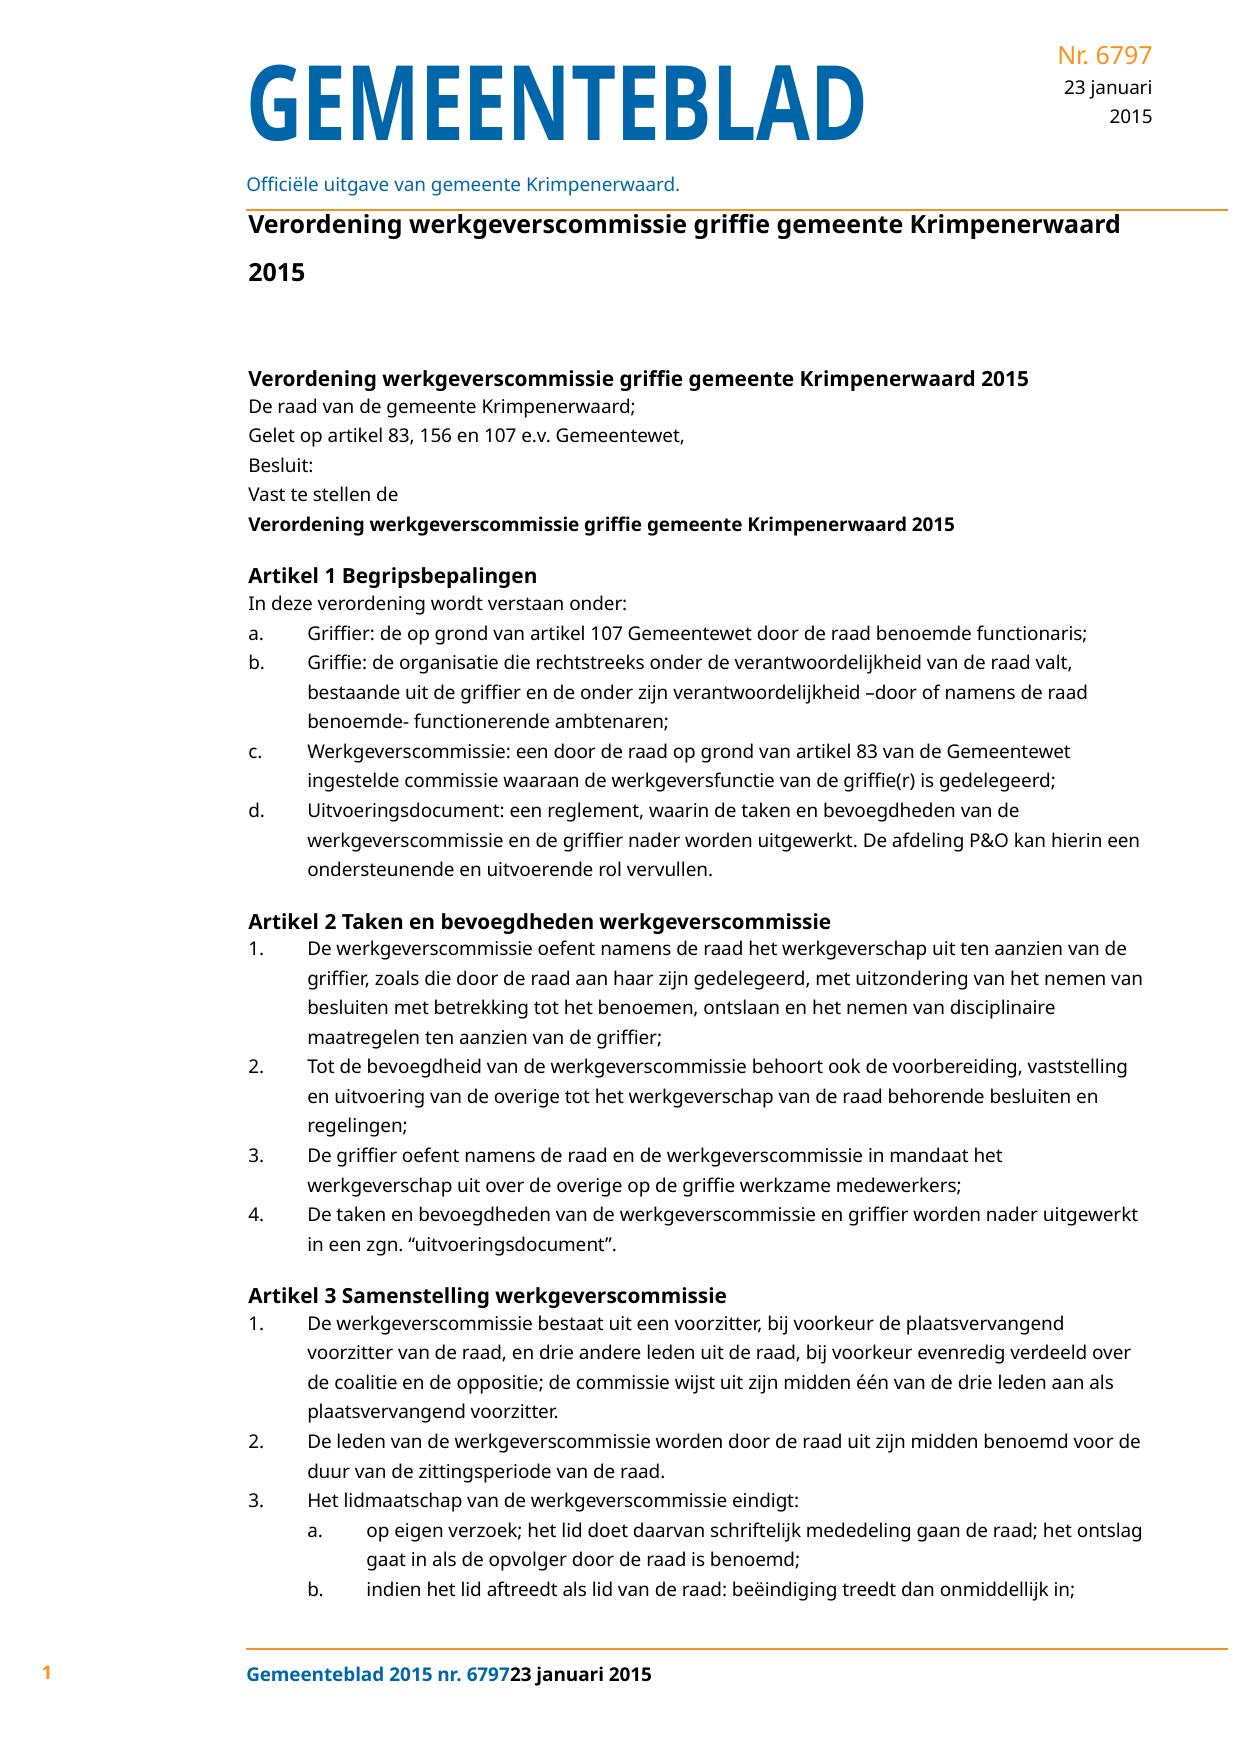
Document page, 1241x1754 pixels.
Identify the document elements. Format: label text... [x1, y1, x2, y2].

list De leden van de werkgeverscommissie worden door de raad uit zijn midden benoemd voor de duur van de zittingsperiode van de raad. [248, 1428, 1152, 1483]
list Tot de bevoegdheid van de werkgeverscommissie behoort ook de voorbereiding, vaststelling en uitvoering van de overige tot het werkgeverschap van de raad behorende besluiten en regelingen; [248, 1053, 1152, 1138]
text Artikel 3 Samenstelling werkgeverscommissie [248, 1281, 1152, 1310]
list Griffier: de op grond van artikel 107 Gemeentewet door de raad benoemde functionaris; [248, 620, 1152, 645]
text Vast te stellen de [248, 482, 1152, 507]
picture [41, 47, 231, 172]
list Uitvoeringsdocument: een reglement, waarin de taken en bevoegdheden van de werkgeverscommissie en de griffier nader worden uitgewerkt. De afdeling P&O kan hierin een ondersteunende en uitvoerende rol vervullen. [248, 797, 1152, 882]
text Verordening werkgeverscommissie griffie gemeente Krimpenerwaard 2015 [248, 364, 1152, 393]
list De griffier oefent namens de raad en de werkgeverscommissie in mandaat het werkgeverschap uit over de overige op de griffie werkzame medewerkers; [248, 1142, 1152, 1198]
text Artikel 1 Begripsbepalingen [248, 562, 1152, 590]
text Artikel 2 Taken en bevoegdheden werkgeverscommissie [248, 907, 1152, 935]
list Het lidmaatschap van de werkgeverscommissie eindigt: [248, 1487, 1152, 1513]
text Besluit: [248, 452, 1152, 478]
text Verordening werkgeverscommissie griffie gemeente Krimpenerwaard 2015 [248, 211, 1152, 288]
list De werkgeverscommissie oefent namens de raad het werkgeverschap uit ten aanzien van de griffier, zoals die door de raad aan haar zijn gedelegeerd, met uitzondering van het nemen van besluiten met betrekking tot het benoemen, ontslaan en het nemen van disciplinaire maatregelen ten aanzien van de griffier; [248, 935, 1152, 1050]
list indien het lid aftreedt als lid van de raad: beëindiging treedt dan onmiddellijk in; [307, 1576, 1152, 1602]
text In deze verordening wordt verstaan onder: [248, 590, 1152, 616]
list Werkgeverscommissie: een door de raad op grond van artikel 83 van de Gemeentewet ingestelde commissie waaraan de werkgeversfunctie van de griffie(r) is gedelegeerd; [248, 738, 1152, 793]
list op eigen verzoek; het lid doet daarvan schriftelijk mededeling gaan de raad; het ontslag gaat in als de opvolger door de raad is benoemd; [307, 1517, 1152, 1572]
text De raad van de gemeente Krimpenerwaard; [248, 393, 1152, 419]
list De taken en bevoegdheden van de werkgeverscommissie en griffier worden nader uitgewerkt in een zgn. “uitvoeringsdocument”. [248, 1201, 1152, 1257]
list Griffie: de organisatie die rechtstreeks onder de verantwoordelijkheid van de raad valt, bestaande uit de griffier en de onder zijn verantwoordelijkheid –door of namens de raad benoemde- functionerende ambtenaren; [248, 649, 1152, 734]
list De werkgeverscommissie bestaat uit een voorzitter, bij voorkeur de plaatsvervangend voorzitter van de raad, en drie andere leden uit de raad, bij voorkeur evenredig verdeeld over de coalitie en de oppositie; de commissie wijst uit zijn midden één van de drie leden aan als plaatsvervangend voorzitter. [248, 1310, 1152, 1424]
text Verordening werkgeverscommissie griffie gemeente Krimpenerwaard 2015 [248, 511, 1152, 537]
text Gelet op artikel 83, 156 en 107 e.v. Gemeentewet, [248, 422, 1152, 448]
